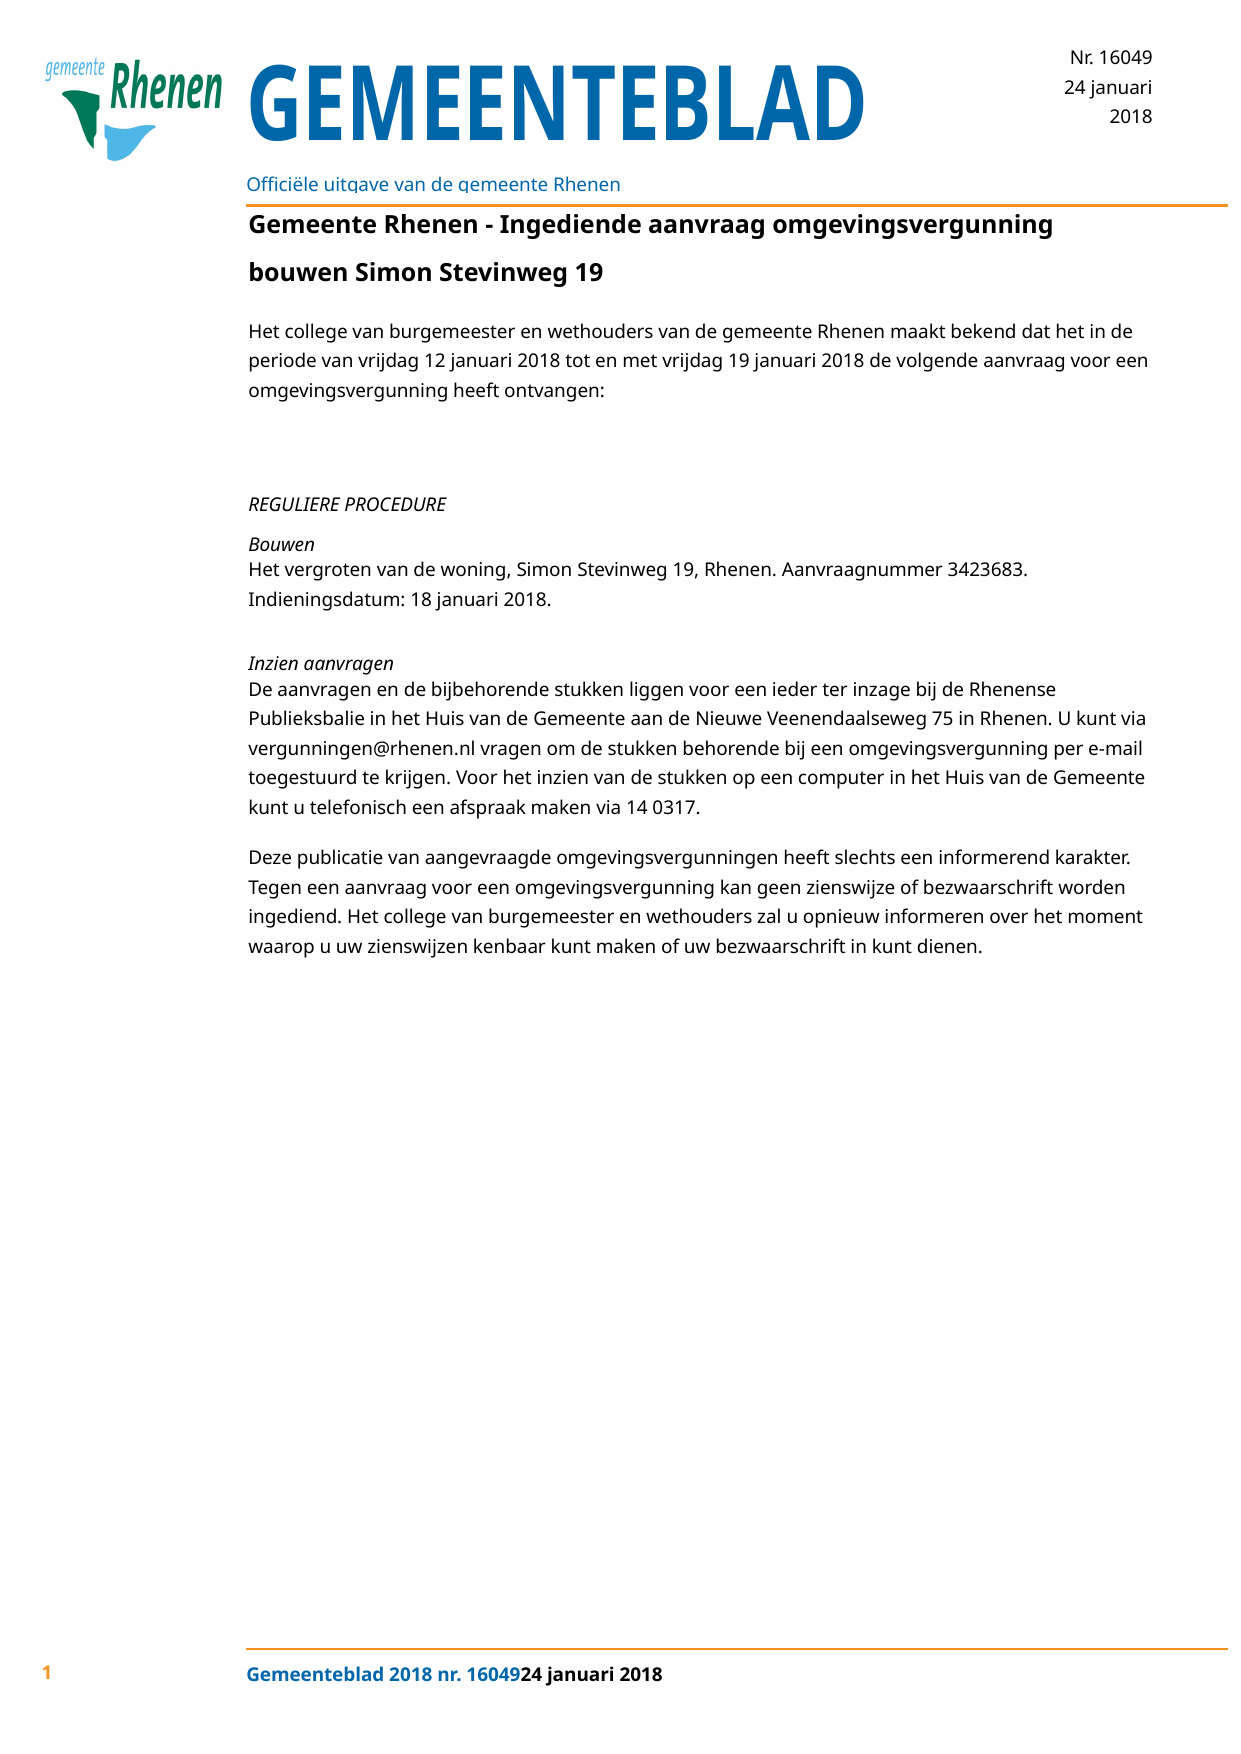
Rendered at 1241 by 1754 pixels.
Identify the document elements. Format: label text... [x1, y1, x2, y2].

text Gemeente Rhenen - Ingediende aanvraag omgevingsvergunning bouwen Simon Stevinweg 19 [248, 207, 1152, 288]
text Het college van burgemeester en wethouders van de gemeente Rhenen maakt bekend dat het in de periode van vrijdag 12 januari 2018 tot en met vrijdag 19 januari 2018 de volgende aanvraag voor een omgevingsvergunning heeft ontvangen: [248, 318, 1152, 403]
text Inzien aanvragen [248, 650, 1152, 676]
text REGULIERE PROCEDURE [248, 491, 1152, 517]
text Deze publicatie van aangevraagde omgevingsvergunningen heeft slechts een informerend karakter. Tegen een aanvraag voor een omgevingsvergunning kan geen zienswijze of bezwaarschrift worden ingediend. Het college van burgemeester en wethouders zal u opnieuw informeren over het moment waarop u uw zienswijzen kenbaar kunt maken of uw bezwaarschrift in kunt dienen. [248, 844, 1152, 959]
text Bouwen [248, 531, 1152, 556]
text De aanvragen en de bijbehorende stukken liggen voor een ieder ter inzage bij de Rhenense Publieksbalie in het Huis van de Gemeente aan de Nieuwe Veenendaalseweg 75 in Rhenen. U kunt via vergunningen@rhenen.nl vragen om de stukken behorende bij een omgevingsvergunning per e-mail toegestuurd te krijgen. Voor het inzien van de stukken op een computer in het Huis van de Gemeente kunt u telefonisch een afspraak maken via 14 0317. [248, 676, 1152, 820]
text Het vergroten van de woning, Simon Stevinweg 19, Rhenen. Aanvraagnummer 3423683. Indieningsdatum: 18 januari 2018. [248, 556, 1152, 612]
picture [41, 47, 231, 172]
